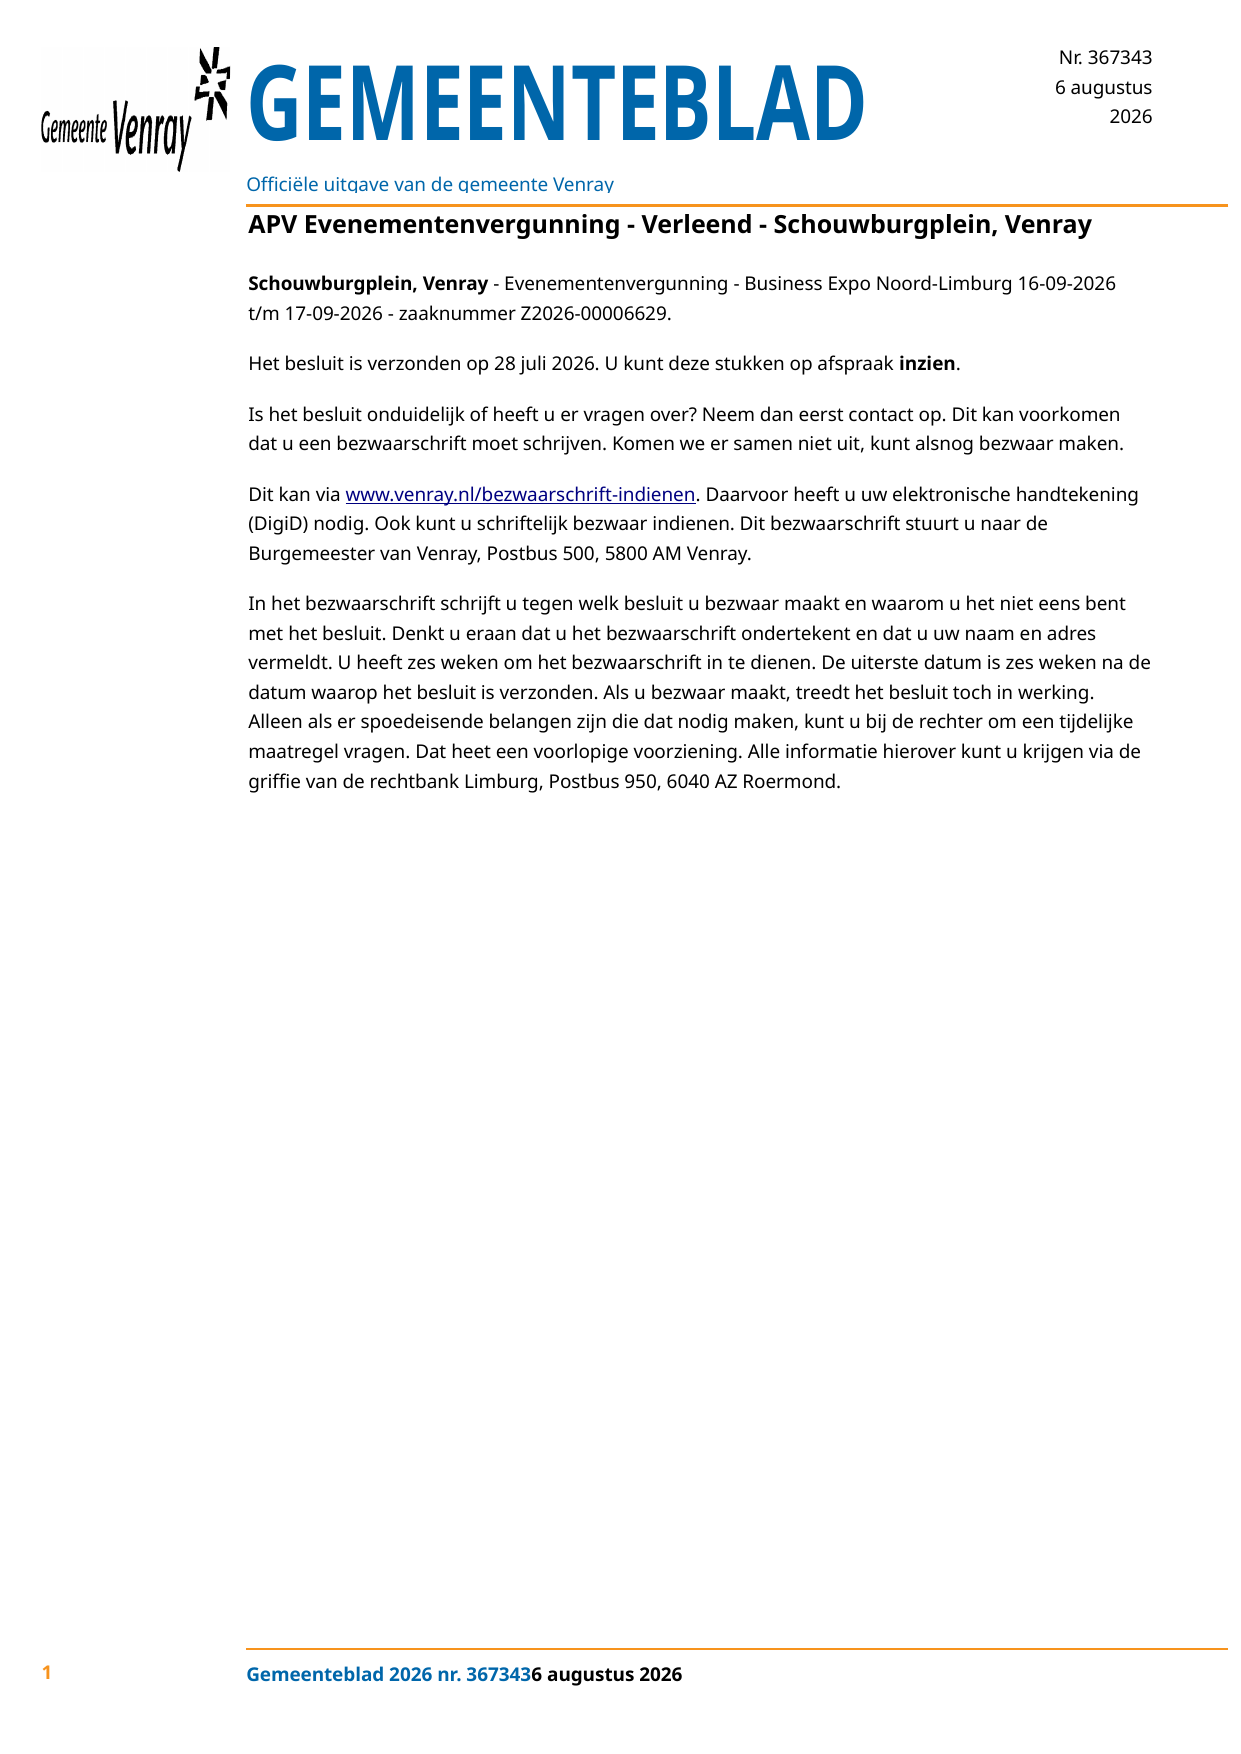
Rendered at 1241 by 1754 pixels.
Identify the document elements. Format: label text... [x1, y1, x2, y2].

text APV Evenementenvergunning - Verleend - Schouwburgplein, Venray [248, 207, 1152, 241]
text Schouwburgplein, Venray - Evenementenvergunning - Business Expo Noord-Limburg 16-09-2026 t/m 17-09-2026 - zaaknummer Z2026-00006629. [248, 270, 1152, 326]
text Dit kan via www.venray.nl/bezwaarschrift-indienen. Daarvoor heeft u uw elektronische handtekening (DigiD) nodig. Ook kunt u schriftelijk bezwaar indienen. Dit bezwaarschrift stuurt u naar de Burgemeester van Venray, Postbus 500, 5800 AM Venray. [248, 481, 1152, 566]
picture [41, 47, 231, 172]
text Is het besluit onduidelijk of heeft u er vragen over? Neem dan eerst contact op. Dit kan voorkomen dat u een bezwaarschrift moet schrijven. Komen we er samen niet uit, kunt alsnog bezwaar maken. [248, 401, 1152, 456]
text Het besluit is verzonden op 28 juli 2026. U kunt deze stukken op afspraak inzien. [248, 350, 1152, 376]
text In het bezwaarschrift schrijft u tegen welk besluit u bezwaar maakt en waarom u het niet eens bent met het besluit. Denkt u eraan dat u het bezwaarschrift ondertekent en dat u uw naam en adres vermeldt. U heeft zes weken om het bezwaarschrift in te dienen. De uiterste datum is zes weken na de datum waarop het besluit is verzonden. Als u bezwaar maakt, treedt het besluit toch in werking. Alleen als er spoedeisende belangen zijn die dat nodig maken, kunt u bij de rechter om een tijdelijke maatregel vragen. Dat heet een voorlopige voorziening. Alle informatie hierover kunt u krijgen via de griffie van de rechtbank Limburg, Postbus 950, 6040 AZ Roermond. [248, 590, 1152, 793]
